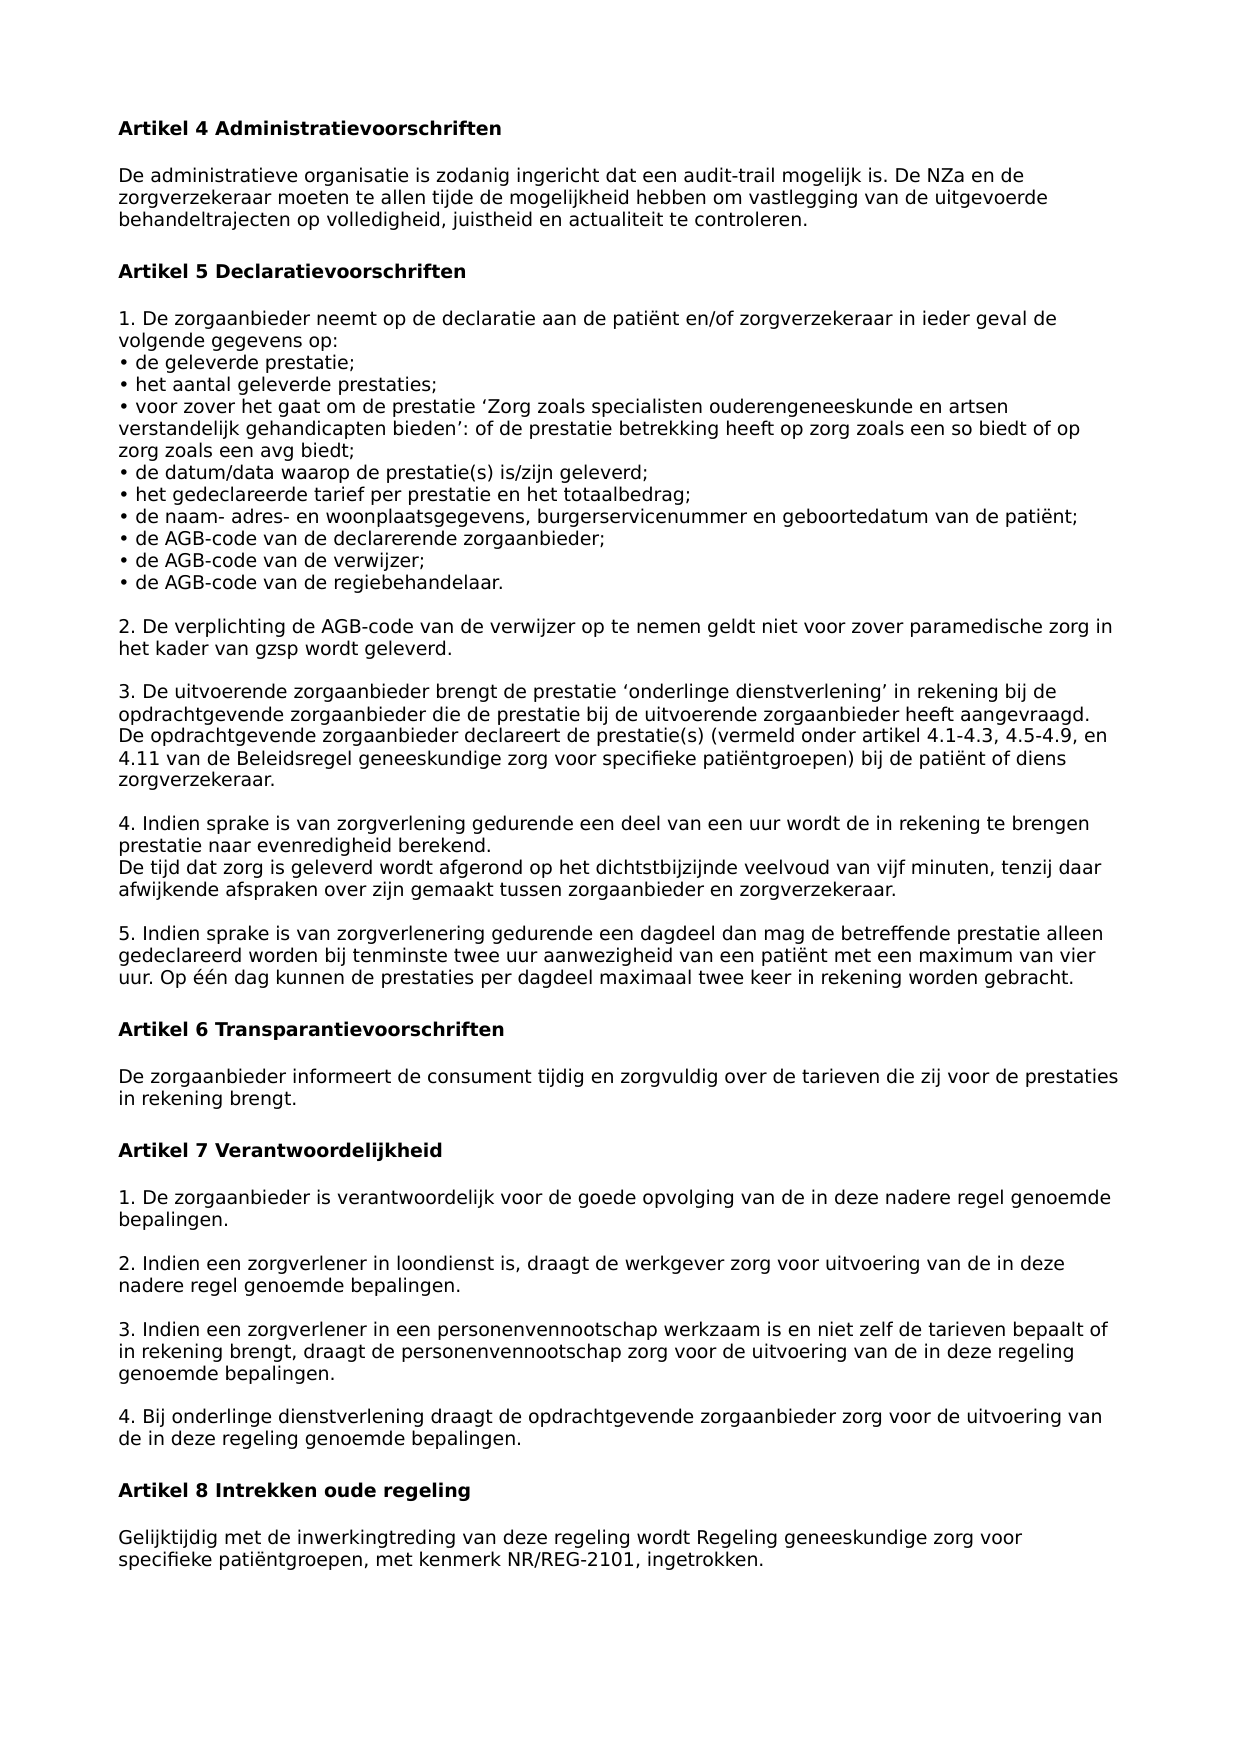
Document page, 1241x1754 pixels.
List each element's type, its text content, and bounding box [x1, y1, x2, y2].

text 2. Indien een zorgverlener in loondienst is, draagt de werkgever zorg voor uitvoering van de in deze nadere regel genoemde bepalingen. [118, 1253, 1122, 1297]
text 4. Bij onderlinge dienstverlening draagt de opdrachtgevende zorgaanbieder zorg voor de uitvoering van de in deze regeling genoemde bepalingen. [118, 1406, 1122, 1450]
text 1. De zorgaanbieder neemt op de declaratie aan de patiënt en/of zorgverzekeraar in ieder geval de volgende gegevens op: [118, 308, 1122, 352]
subtitle Artikel 4 Administratievoorschriften [118, 118, 1122, 140]
text • het gedeclareerde tarief per prestatie en het totaalbedrag; [118, 484, 1122, 506]
text • de geleverde prestatie; [118, 352, 1122, 374]
text Gelijktijdig met de inwerkingtreding van deze regeling wordt Regeling geneeskundige zorg voor specifieke patiëntgroepen, met kenmerk NR/REG-2101, ingetrokken. [118, 1527, 1122, 1571]
subtitle Artikel 8 Intrekken oude regeling [118, 1480, 1122, 1502]
text De tijd dat zorg is geleverd wordt afgerond op het dichtstbijzijnde veelvoud van vijf minuten, tenzij daar afwijkende afspraken over zijn gemaakt tussen zorgaanbieder en zorgverzekeraar. [118, 857, 1122, 901]
text • de datum/data waarop de prestatie(s) is/zijn geleverd; [118, 462, 1122, 484]
text • het aantal geleverde prestaties; [118, 374, 1122, 396]
text • de AGB-code van de declarerende zorgaanbieder; [118, 528, 1122, 550]
subtitle Artikel 7 Verantwoordelijkheid [118, 1140, 1122, 1162]
text 3. Indien een zorgverlener in een personenvennootschap werkzaam is en niet zelf de tarieven bepaalt of in rekening brengt, draagt de personenvennootschap zorg voor de uitvoering van de in deze regeling genoemde bepalingen. [118, 1318, 1122, 1384]
text 3. De uitvoerende zorgaanbieder brengt de prestatie ‘onderlinge dienstverlening’ in rekening bij de opdrachtgevende zorgaanbieder die de prestatie bij de uitvoerende zorgaanbieder heeft aangevraagd. De opdrachtgevende zorgaanbieder declareert de prestatie(s) (vermeld onder artikel 4.1-4.3, 4.5-4.9, en 4.11 van de Beleidsregel geneeskundige zorg voor specifieke patiëntgroepen) bij de patiënt of diens zorgverzekeraar. [118, 681, 1122, 791]
text De zorgaanbieder informeert de consument tijdig en zorgvuldig over de tarieven die zij voor de prestaties in rekening brengt. [118, 1066, 1122, 1110]
text 4. Indien sprake is van zorgverlening gedurende een deel van een uur wordt de in rekening te brengen prestatie naar evenredigheid berekend. [118, 813, 1122, 857]
subtitle Artikel 6 Transparantievoorschriften [118, 1019, 1122, 1041]
text 2. De verplichting de AGB-code van de verwijzer op te nemen geldt niet voor zover paramedische zorg in het kader van gzsp wordt geleverd. [118, 616, 1122, 659]
text 1. De zorgaanbieder is verantwoordelijk voor de goede opvolging van de in deze nadere regel genoemde bepalingen. [118, 1187, 1122, 1231]
text • voor zover het gaat om de prestatie ‘Zorg zoals specialisten ouderengeneeskunde en artsen verstandelijk gehandicapten bieden’: of de prestatie betrekking heeft op zorg zoals een so biedt of op zorg zoals een avg biedt; [118, 396, 1122, 462]
text De administratieve organisatie is zodanig ingericht dat een audit-trail mogelijk is. De NZa en de zorgverzekeraar moeten te allen tijde de mogelijkheid hebben om vastlegging van de uitgevoerde behandeltrajecten op volledigheid, juistheid en actualiteit te controleren. [118, 165, 1122, 231]
subtitle Artikel 5 Declaratievoorschriften [118, 261, 1122, 283]
text • de naam- adres- en woonplaatsgegevens, burgerservicenummer en geboortedatum van de patiënt; [118, 506, 1122, 528]
text • de AGB-code van de verwijzer; [118, 550, 1122, 572]
text 5. Indien sprake is van zorgverlenering gedurende een dagdeel dan mag de betreffende prestatie alleen gedeclareerd worden bij tenminste twee uur aanwezigheid van een patiënt met een maximum van vier uur. Op één dag kunnen de prestaties per dagdeel maximaal twee keer in rekening worden gebracht. [118, 923, 1122, 989]
text • de AGB-code van de regiebehandelaar. [118, 572, 1122, 594]
